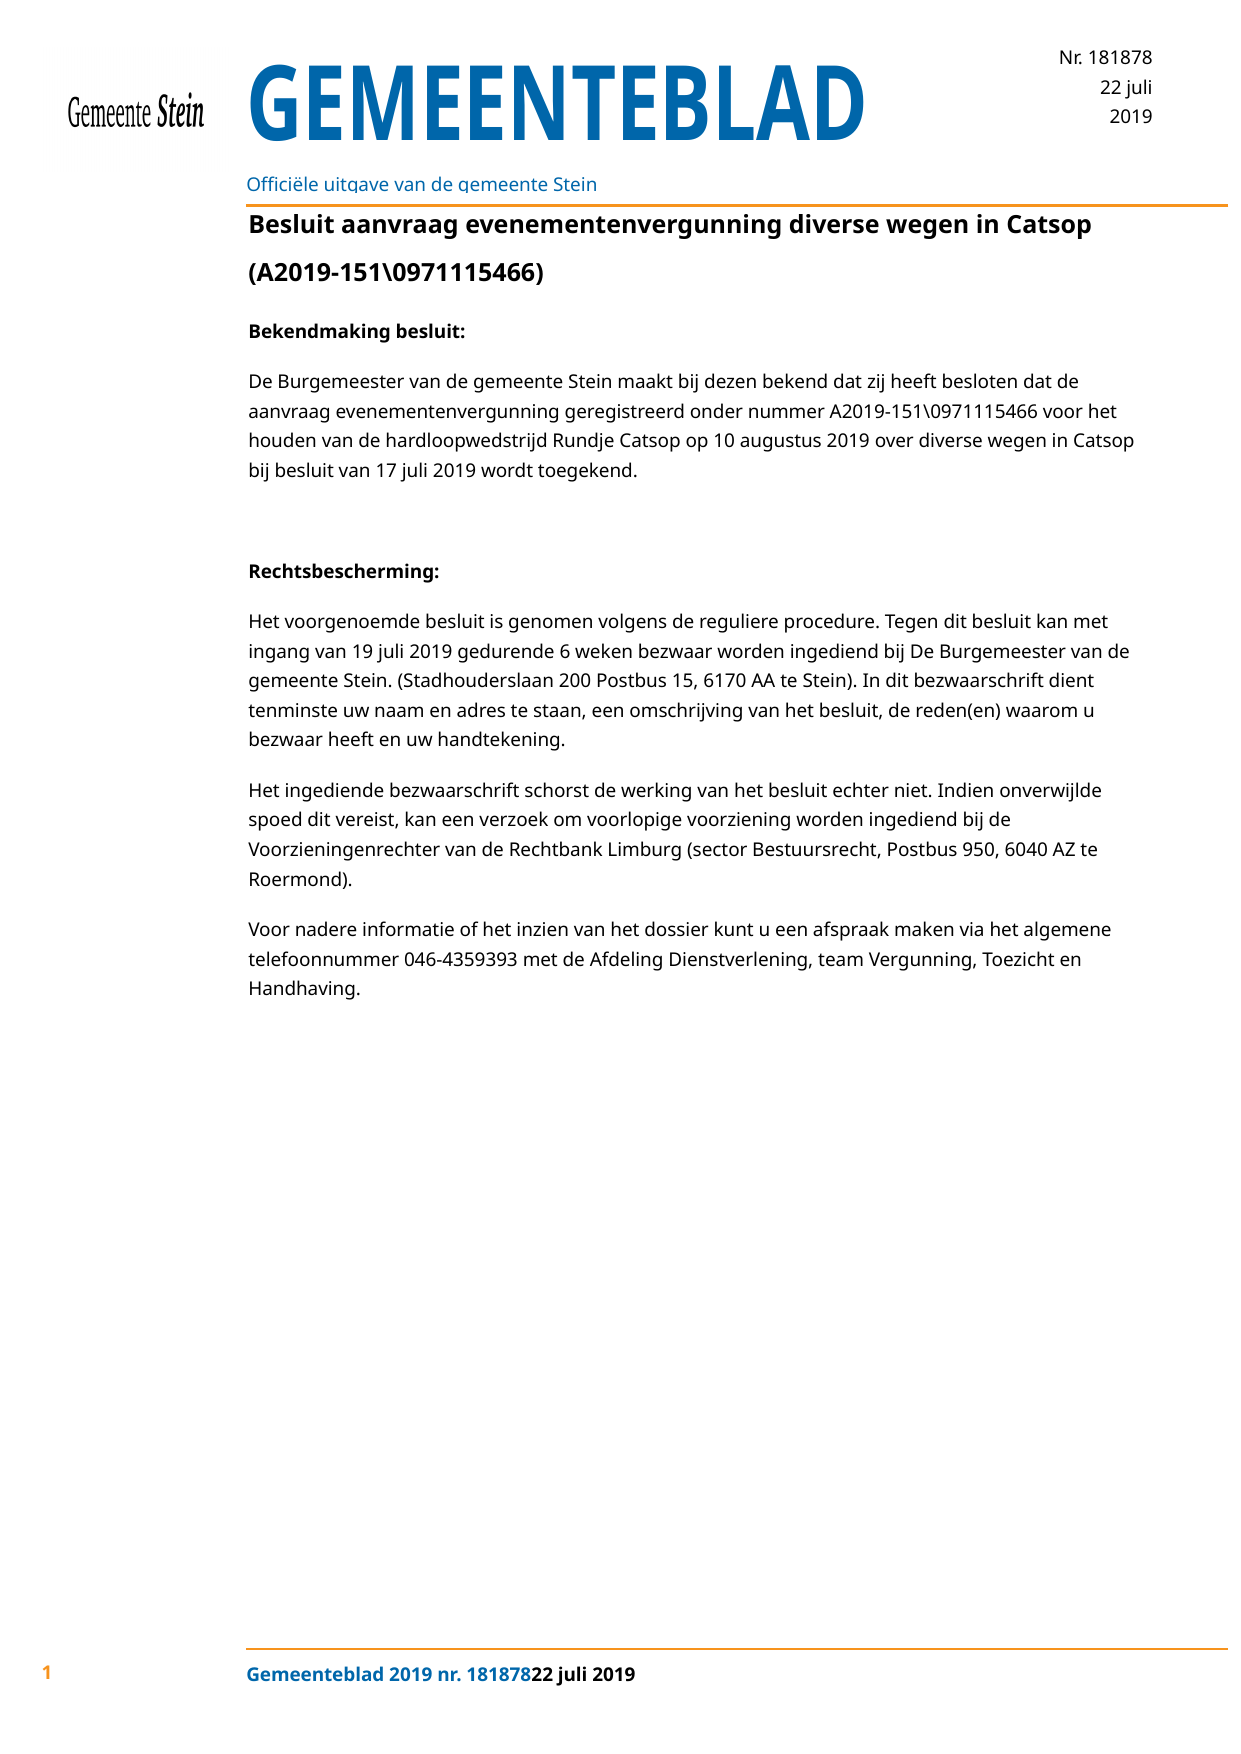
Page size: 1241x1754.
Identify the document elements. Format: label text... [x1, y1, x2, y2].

text Het ingediende bezwaarschrift schorst de werking van het besluit echter niet. Indien onverwijlde spoed dit vereist, kan een verzoek om voorlopige voorziening worden ingediend bij de Voorzieningenrechter van de Rechtbank Limburg (sector Bestuursrecht, Postbus 950, 6040 AZ te Roermond). [248, 777, 1152, 892]
text Voor nadere informatie of het inzien van het dossier kunt u een afspraak maken via het algemene telefoonnummer 046-4359393 met de Afdeling Dienstverlening, team Vergunning, Toezicht en Handhaving. [248, 916, 1152, 1001]
text Bekendmaking besluit: [248, 318, 1152, 344]
text Besluit aanvraag evenementenvergunning diverse wegen in Catsop (A2019-151\0971115466) [248, 207, 1152, 288]
picture [41, 47, 231, 172]
text De Burgemeester van de gemeente Stein maakt bij dezen bekend dat zij heeft besloten dat de aanvraag evenementenvergunning geregistreerd onder nummer A2019-151\0971115466 voor het houden van de hardloopwedstrijd Rundje Catsop op 10 augustus 2019 over diverse wegen in Catsop bij besluit van 17 juli 2019 wordt toegekend. [248, 368, 1152, 483]
text Rechtsbescherming: [248, 558, 1152, 584]
text Het voorgenoemde besluit is genomen volgens de reguliere procedure. Tegen dit besluit kan met ingang van 19 juli 2019 gedurende 6 weken bezwaar worden ingediend bij De Burgemeester van de gemeente Stein. (Stadhouderslaan 200 Postbus 15, 6170 AA te Stein). In dit bezwaarschrift dient tenminste uw naam en adres te staan, een omschrijving van het besluit, de reden(en) waarom u bezwaar heeft en uw handtekening. [248, 608, 1152, 752]
